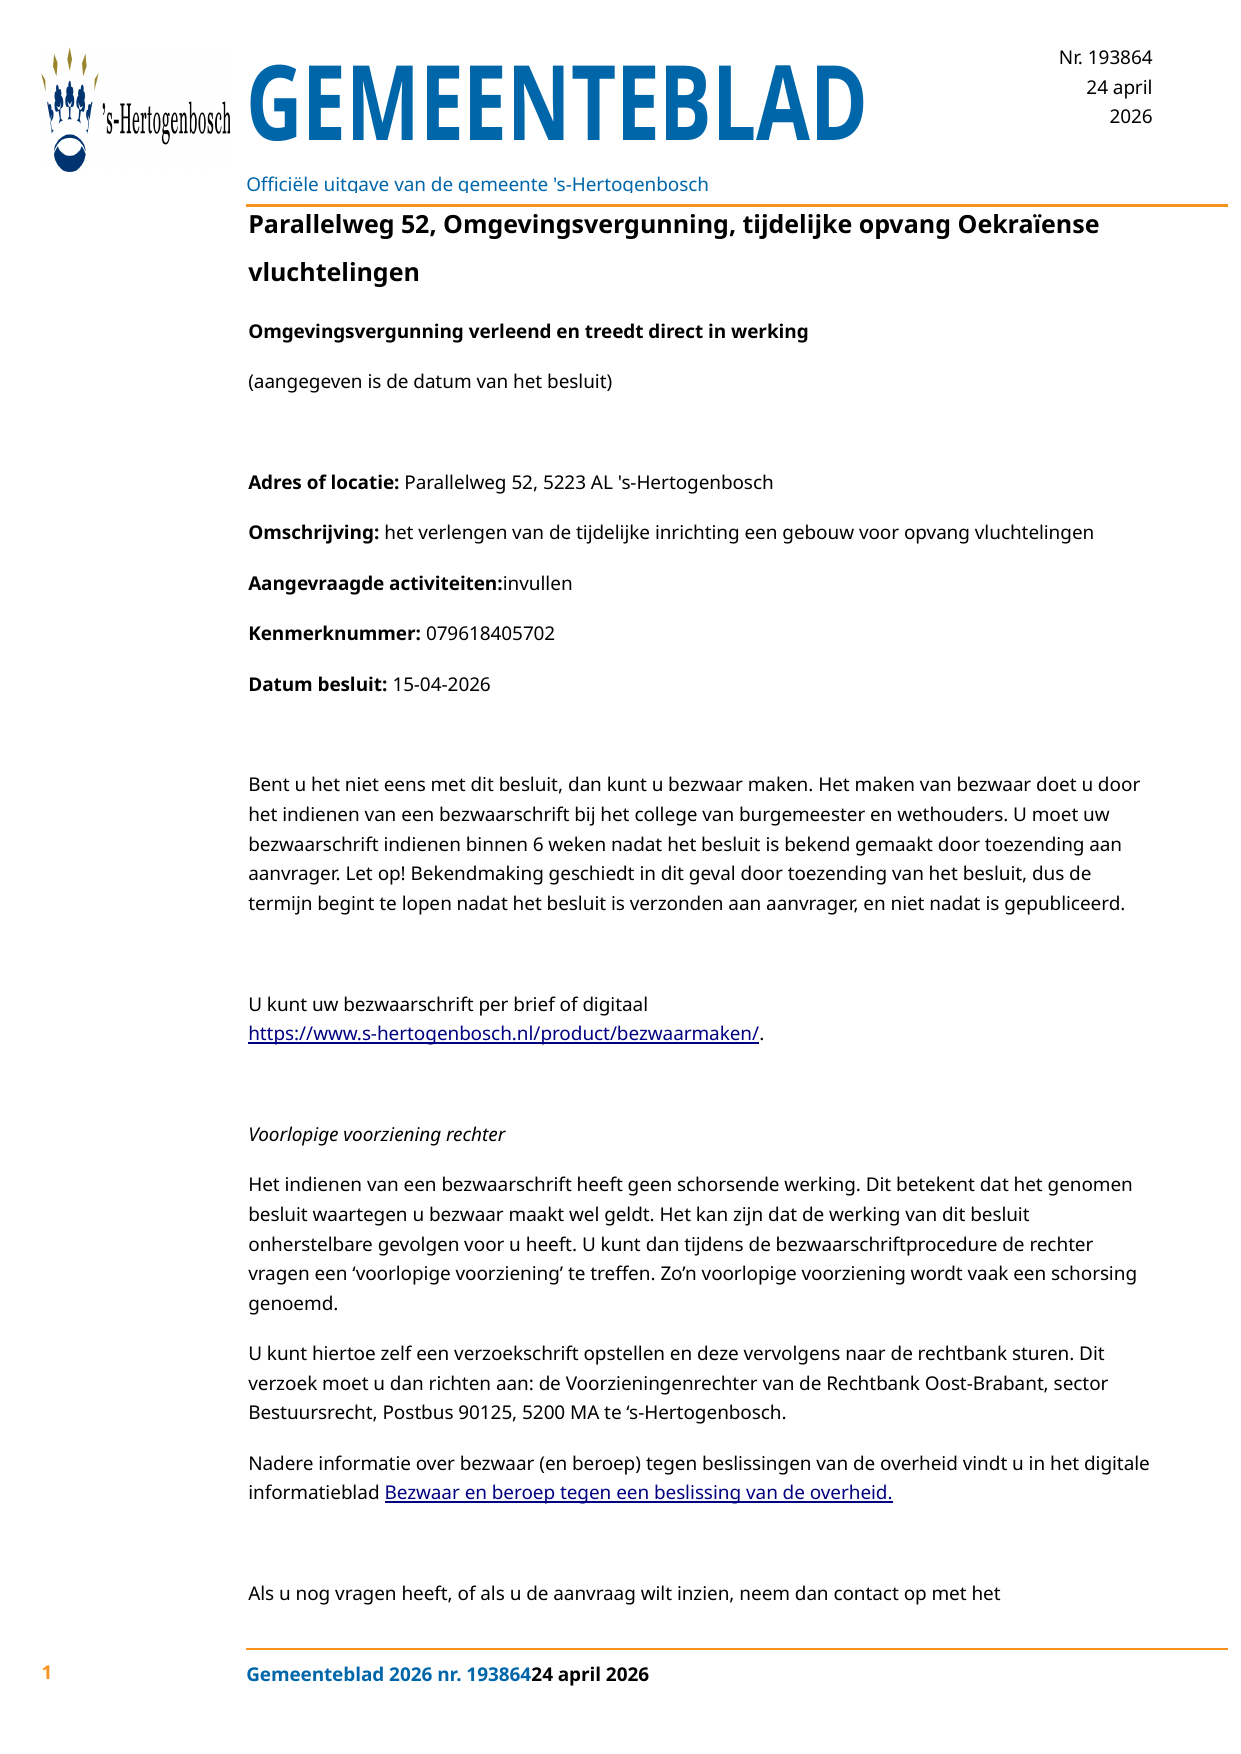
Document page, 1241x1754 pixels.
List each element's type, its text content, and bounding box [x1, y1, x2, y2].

text Aangevraagde activiteiten:invullen [248, 570, 1152, 596]
picture [41, 47, 231, 172]
text Adres of locatie: Parallelweg 52, 5223 AL 's-Hertogenbosch [248, 469, 1152, 495]
text Voorlopige voorziening rechter [248, 1121, 1152, 1147]
text U kunt hiertoe zelf een verzoekschrift opstellen en deze vervolgens naar de rechtbank sturen. Dit verzoek moet u dan richten aan: de Voorzieningenrechter van de Rechtbank Oost-Brabant, sector Bestuursrecht, Postbus 90125, 5200 MA te ‘s-Hertogenbosch. [248, 1340, 1152, 1425]
text Omschrijving: het verlengen van de tijdelijke inrichting een gebouw voor opvang vluchtelingen [248, 519, 1152, 545]
text Bent u het niet eens met dit besluit, dan kunt u bezwaar maken. Het maken van bezwaar doet u door het indienen van een bezwaarschrift bij het college van burgemeester en wethouders. U moet uw bezwaarschrift indienen binnen 6 weken nadat het besluit is bekend gemaakt door toezending aan aanvrager. Let op! Bekendmaking geschiedt in dit geval door toezending van het besluit, dus de termijn begint te lopen nadat het besluit is verzonden aan aanvrager, en niet nadat is gepubliceerd. [248, 772, 1152, 916]
text (aangegeven is de datum van het besluit) [248, 368, 1152, 394]
text Het indienen van een bezwaarschrift heeft geen schorsende werking. Dit betekent dat het genomen besluit waartegen u bezwaar maakt wel geldt. Het kan zijn dat de werking van dit besluit onherstelbare gevolgen voor u heeft. U kunt dan tijdens de bezwaarschriftprocedure de rechter vragen een ‘voorlopige voorziening’ te treffen. Zo’n voorlopige voorziening wordt vaak een schorsing genoemd. [248, 1172, 1152, 1316]
text Kenmerknummer: 079618405702 [248, 620, 1152, 646]
text U kunt uw bezwaarschrift per brief of digitaal https://www.s-hertogenbosch.nl/product/bezwaarmaken/. [248, 991, 1152, 1046]
text Nadere informatie over bezwaar (en beroep) tegen beslissingen van de overheid vindt u in het digitale informatieblad Bezwaar en beroep tegen een beslissing van de overheid. [248, 1450, 1152, 1505]
text Datum besluit: 15-04-2026 [248, 671, 1152, 697]
text Parallelweg 52, Omgevingsvergunning, tijdelijke opvang Oekraïense vluchtelingen [248, 207, 1152, 288]
text Omgevingsvergunning verleend en treedt direct in werking [248, 318, 1152, 344]
text Als u nog vragen heeft, of als u de aanvraag wilt inzien, neem dan contact op met het [248, 1580, 1152, 1606]
